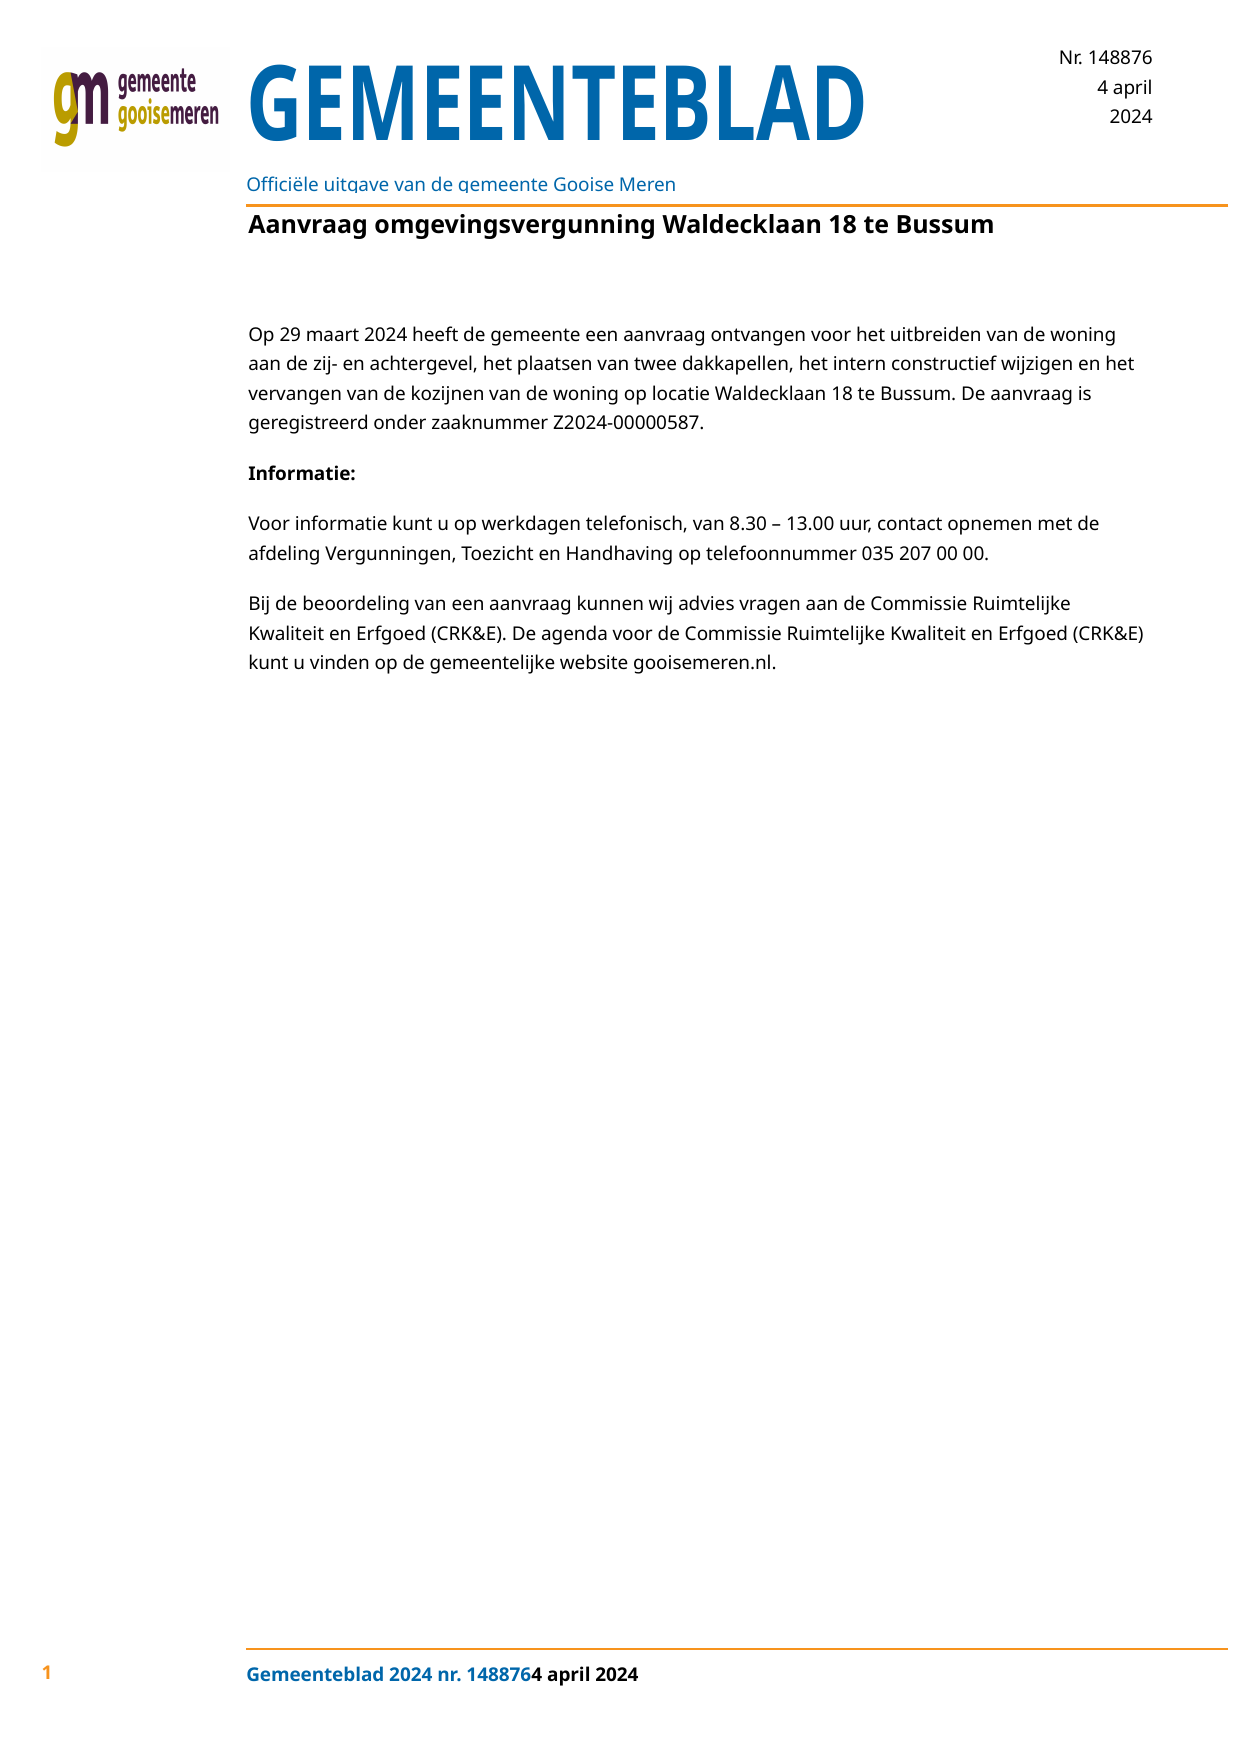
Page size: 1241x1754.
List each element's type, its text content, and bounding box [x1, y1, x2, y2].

text Bij de beoordeling van een aanvraag kunnen wij advies vragen aan de Commissie Ruimtelijke Kwaliteit en Erfgoed (CRK&E). De agenda voor de Commissie Ruimtelijke Kwaliteit en Erfgoed (CRK&E) kunt u vinden op de gemeentelijke website gooisemeren.nl. [248, 590, 1152, 675]
picture [41, 47, 231, 172]
text Aanvraag omgevingsvergunning Waldecklaan 18 te Bussum [248, 207, 1152, 241]
text Op 29 maart 2024 heeft de gemeente een aanvraag ontvangen voor het uitbreiden van de woning aan de zij- en achtergevel, het plaatsen van twee dakkapellen, het intern constructief wijzigen en het vervangen van de kozijnen van de woning op locatie Waldecklaan 18 te Bussum. De aanvraag is geregistreerd onder zaaknummer Z2024-00000587. [248, 321, 1152, 435]
text Informatie: [248, 460, 1152, 486]
text Voor informatie kunt u op werkdagen telefonisch, van 8.30 – 13.00 uur, contact opnemen met de afdeling Vergunningen, Toezicht en Handhaving op telefoonnummer 035 207 00 00. [248, 510, 1152, 566]
